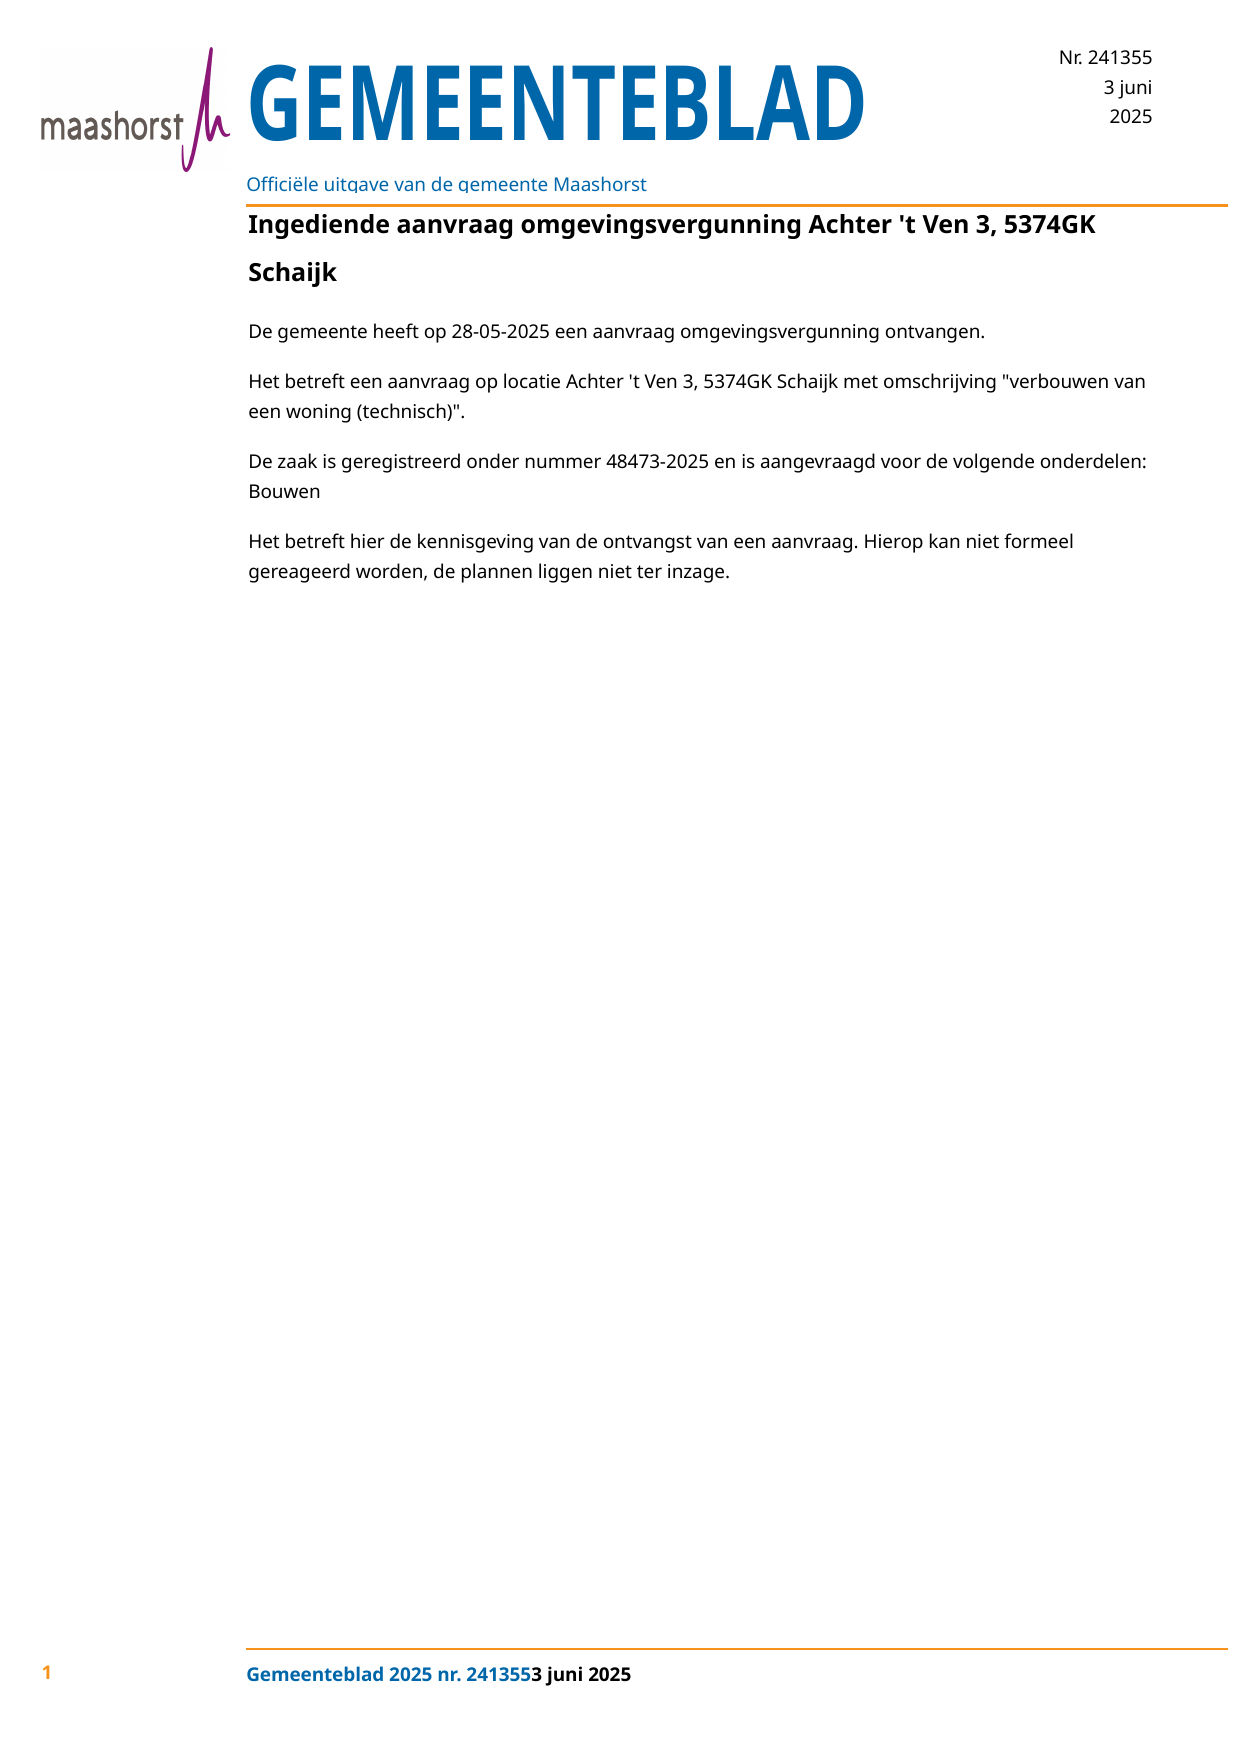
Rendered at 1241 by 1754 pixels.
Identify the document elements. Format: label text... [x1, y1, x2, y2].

text Ingediende aanvraag omgevingsvergunning Achter 't Ven 3, 5374GK Schaijk [248, 207, 1152, 288]
text De gemeente heeft op 28-05-2025 een aanvraag omgevingsvergunning ontvangen. [248, 318, 1152, 344]
text Het betreft een aanvraag op locatie Achter 't Ven 3, 5374GK Schaijk met omschrijving "verbouwen van een woning (technisch)". [248, 368, 1152, 424]
text Het betreft hier de kennisgeving van de ontvangst van een aanvraag. Hierop kan niet formeel gereageerd worden, de plannen liggen niet ter inzage. [248, 528, 1152, 584]
text De zaak is geregistreerd onder nummer 48473-2025 en is aangevraagd voor de volgende onderdelen: Bouwen [248, 448, 1152, 504]
picture [41, 47, 231, 172]
